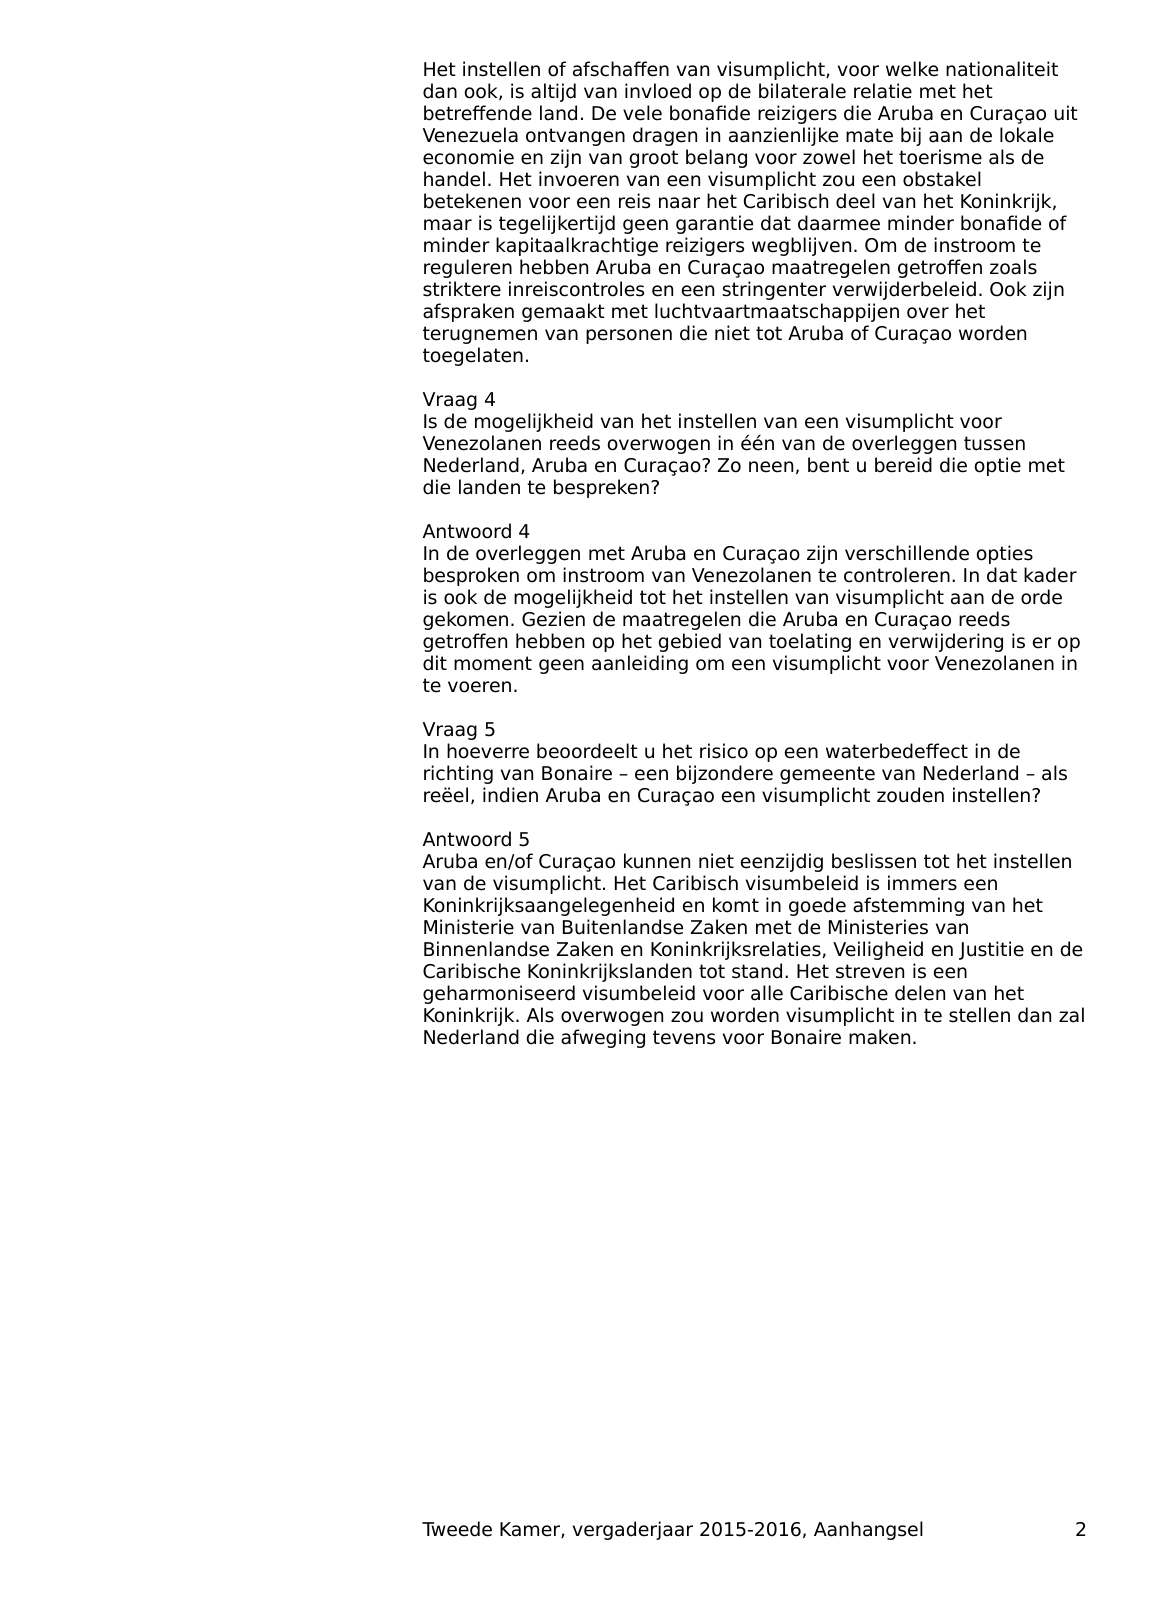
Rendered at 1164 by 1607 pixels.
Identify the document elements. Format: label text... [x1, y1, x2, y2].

text Vraag 5 [422, 719, 1087, 741]
text Antwoord 5 [422, 829, 1087, 851]
text Vraag 4 [422, 389, 1087, 411]
text Het instellen of afschaffen van visumplicht, voor welke nationaliteit dan ook, is altijd van invloed op de bilaterale relatie met het betreffende land. De vele bonafide reizigers die Aruba en Curaçao uit Venezuela ontvangen dragen in aanzienlijke mate bij aan de lokale economie en zijn van groot belang voor zowel het toerisme als de handel. Het invoeren van een visumplicht zou een obstakel betekenen voor een reis naar het Caribisch deel van het Koninkrijk, maar is tegelijkertijd geen garantie dat daarmee minder bonafide of minder kapitaalkrachtige reizigers wegblijven. Om de instroom te reguleren hebben Aruba en Curaçao maatregelen getroffen zoals striktere inreiscontroles en een stringenter verwijderbeleid. Ook zijn afspraken gemaakt met luchtvaartmaatschappijen over het terugnemen van personen die niet tot Aruba of Curaçao worden toegelaten. [422, 59, 1087, 367]
text In hoeverre beoordeelt u het risico op een waterbedeffect in de richting van Bonaire – een bijzondere gemeente van Nederland – als reëel, indien Aruba en Curaçao een visumplicht zouden instellen? [422, 741, 1087, 807]
text Is de mogelijkheid van het instellen van een visumplicht voor Venezolanen reeds overwogen in één van de overleggen tussen Nederland, Aruba en Curaçao? Zo neen, bent u bereid die optie met die landen te bespreken? [422, 411, 1087, 499]
text Aruba en/of Curaçao kunnen niet eenzijdig beslissen tot het instellen van de visumplicht. Het Caribisch visumbeleid is immers een Koninkrijksaangelegenheid en komt in goede afstemming van het Ministerie van Buitenlandse Zaken met de Ministeries van Binnenlandse Zaken en Koninkrijksrelaties, Veiligheid en Justitie en de Caribische Koninkrijkslanden tot stand. Het streven is een geharmoniseerd visumbeleid voor alle Caribische delen van het Koninkrijk. Als overwogen zou worden visumplicht in te stellen dan zal Nederland die afweging tevens voor Bonaire maken. [422, 851, 1087, 1049]
text Antwoord 4 [422, 521, 1087, 543]
text In de overleggen met Aruba en Curaçao zijn verschillende opties besproken om instroom van Venezolanen te controleren. In dat kader is ook de mogelijkheid tot het instellen van visumplicht aan de orde gekomen. Gezien de maatregelen die Aruba en Curaçao reeds getroffen hebben op het gebied van toelating en verwijdering is er op dit moment geen aanleiding om een visumplicht voor Venezolanen in te voeren. [422, 543, 1087, 697]
